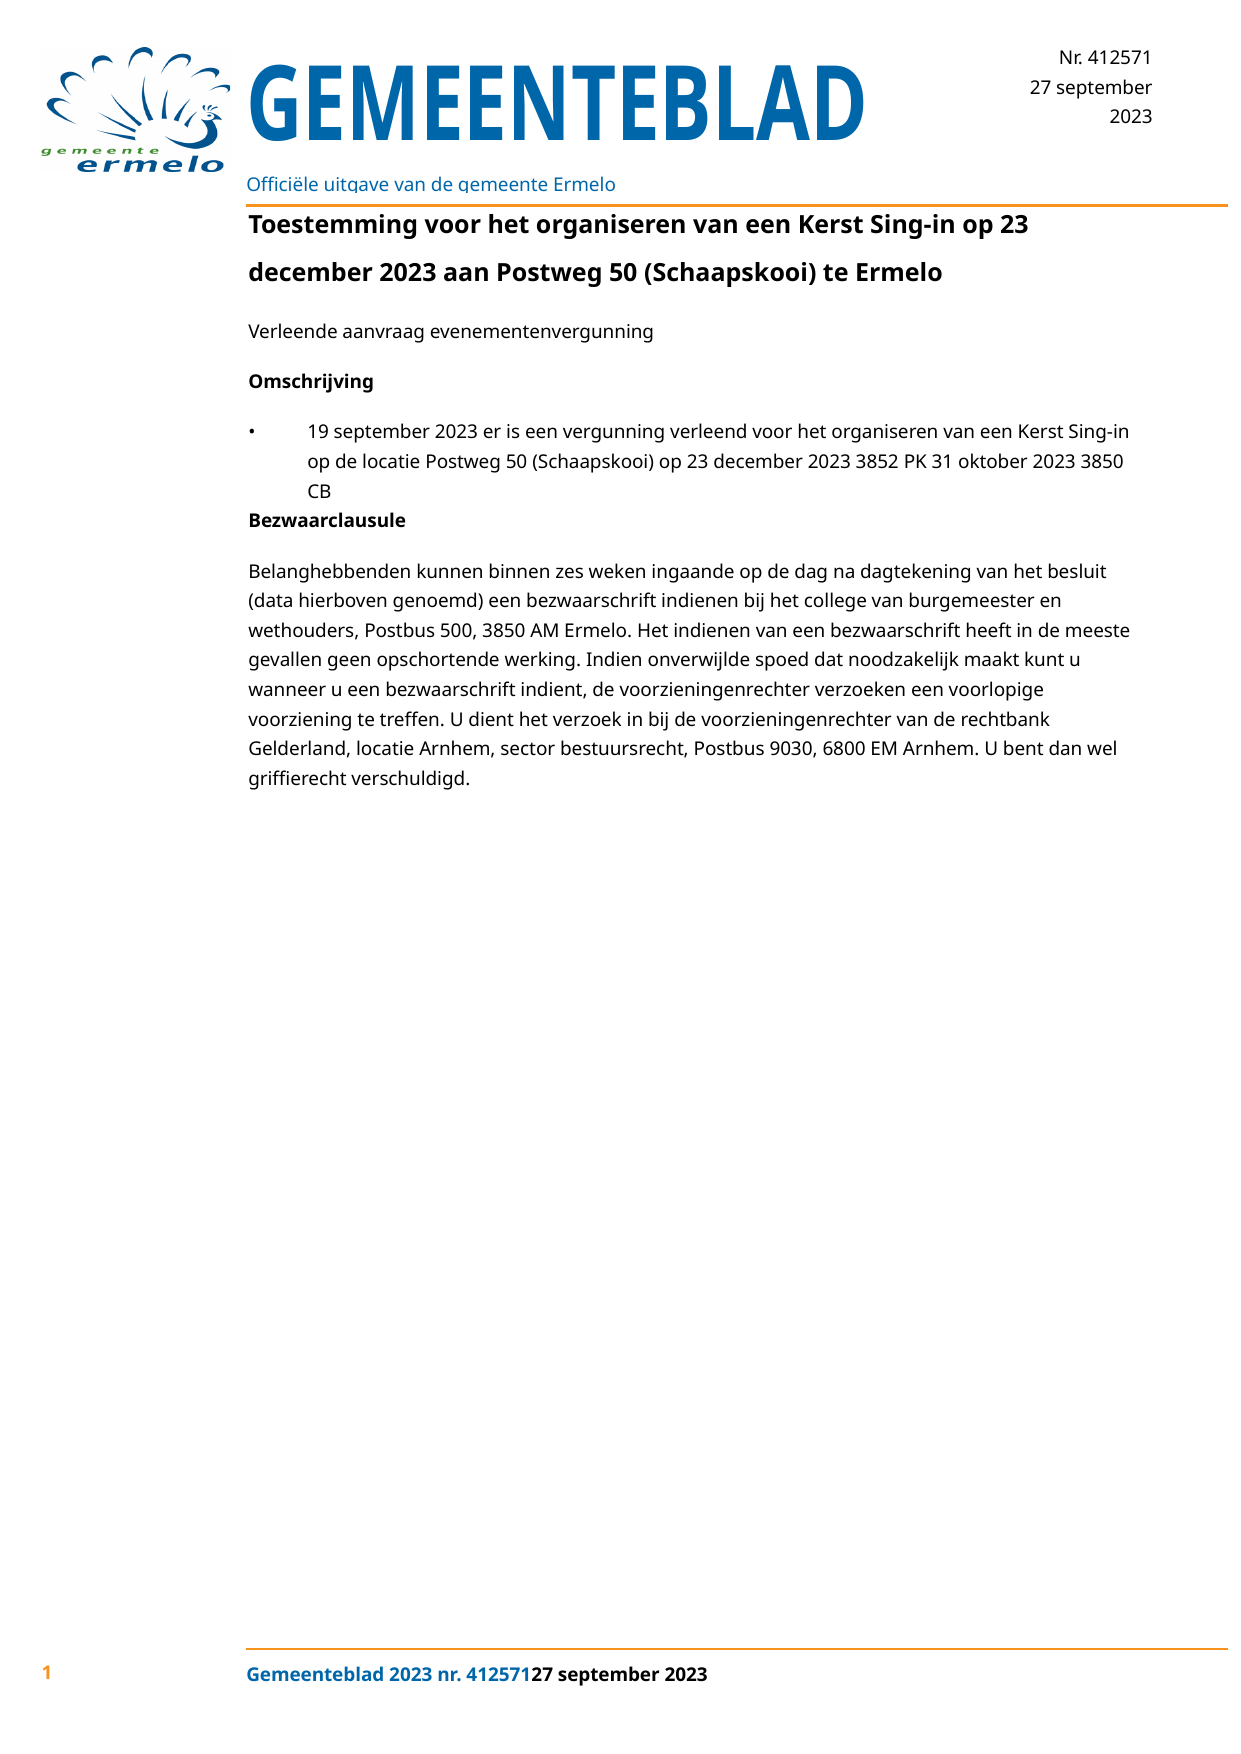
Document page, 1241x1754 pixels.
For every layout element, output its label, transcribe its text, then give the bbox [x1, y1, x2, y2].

text Omschrijving [248, 368, 1152, 394]
text Bezwaarclausule [248, 507, 1152, 533]
text Verleende aanvraag evenementenvergunning [248, 318, 1152, 344]
text Belanghebbenden kunnen binnen zes weken ingaande op de dag na dagtekening van het besluit (data hierboven genoemd) een bezwaarschrift indienen bij het college van burgemeester en wethouders, Postbus 500, 3850 AM Ermelo. Het indienen van een bezwaarschrift heeft in de meeste gevallen geen opschortende werking. Indien onverwijlde spoed dat noodzakelijk maakt kunt u wanneer u een bezwaarschrift indient, de voorzieningenrechter verzoeken een voorlopige voorziening te treffen. U dient het verzoek in bij de voorzieningenrechter van de rechtbank Gelderland, locatie Arnhem, sector bestuursrecht, Postbus 9030, 6800 EM Arnhem. U bent dan wel griffierecht verschuldigd. [248, 558, 1152, 791]
list 19 september 2023 er is een vergunning verleend voor het organiseren van een Kerst Sing-in op de locatie Postweg 50 (Schaapskooi) op 23 december 2023 3852 PK 31 oktober 2023 3850 CB [248, 419, 1152, 504]
picture [41, 47, 231, 172]
text Toestemming voor het organiseren van een Kerst Sing-in op 23 december 2023 aan Postweg 50 (Schaapskooi) te Ermelo [248, 207, 1152, 288]
